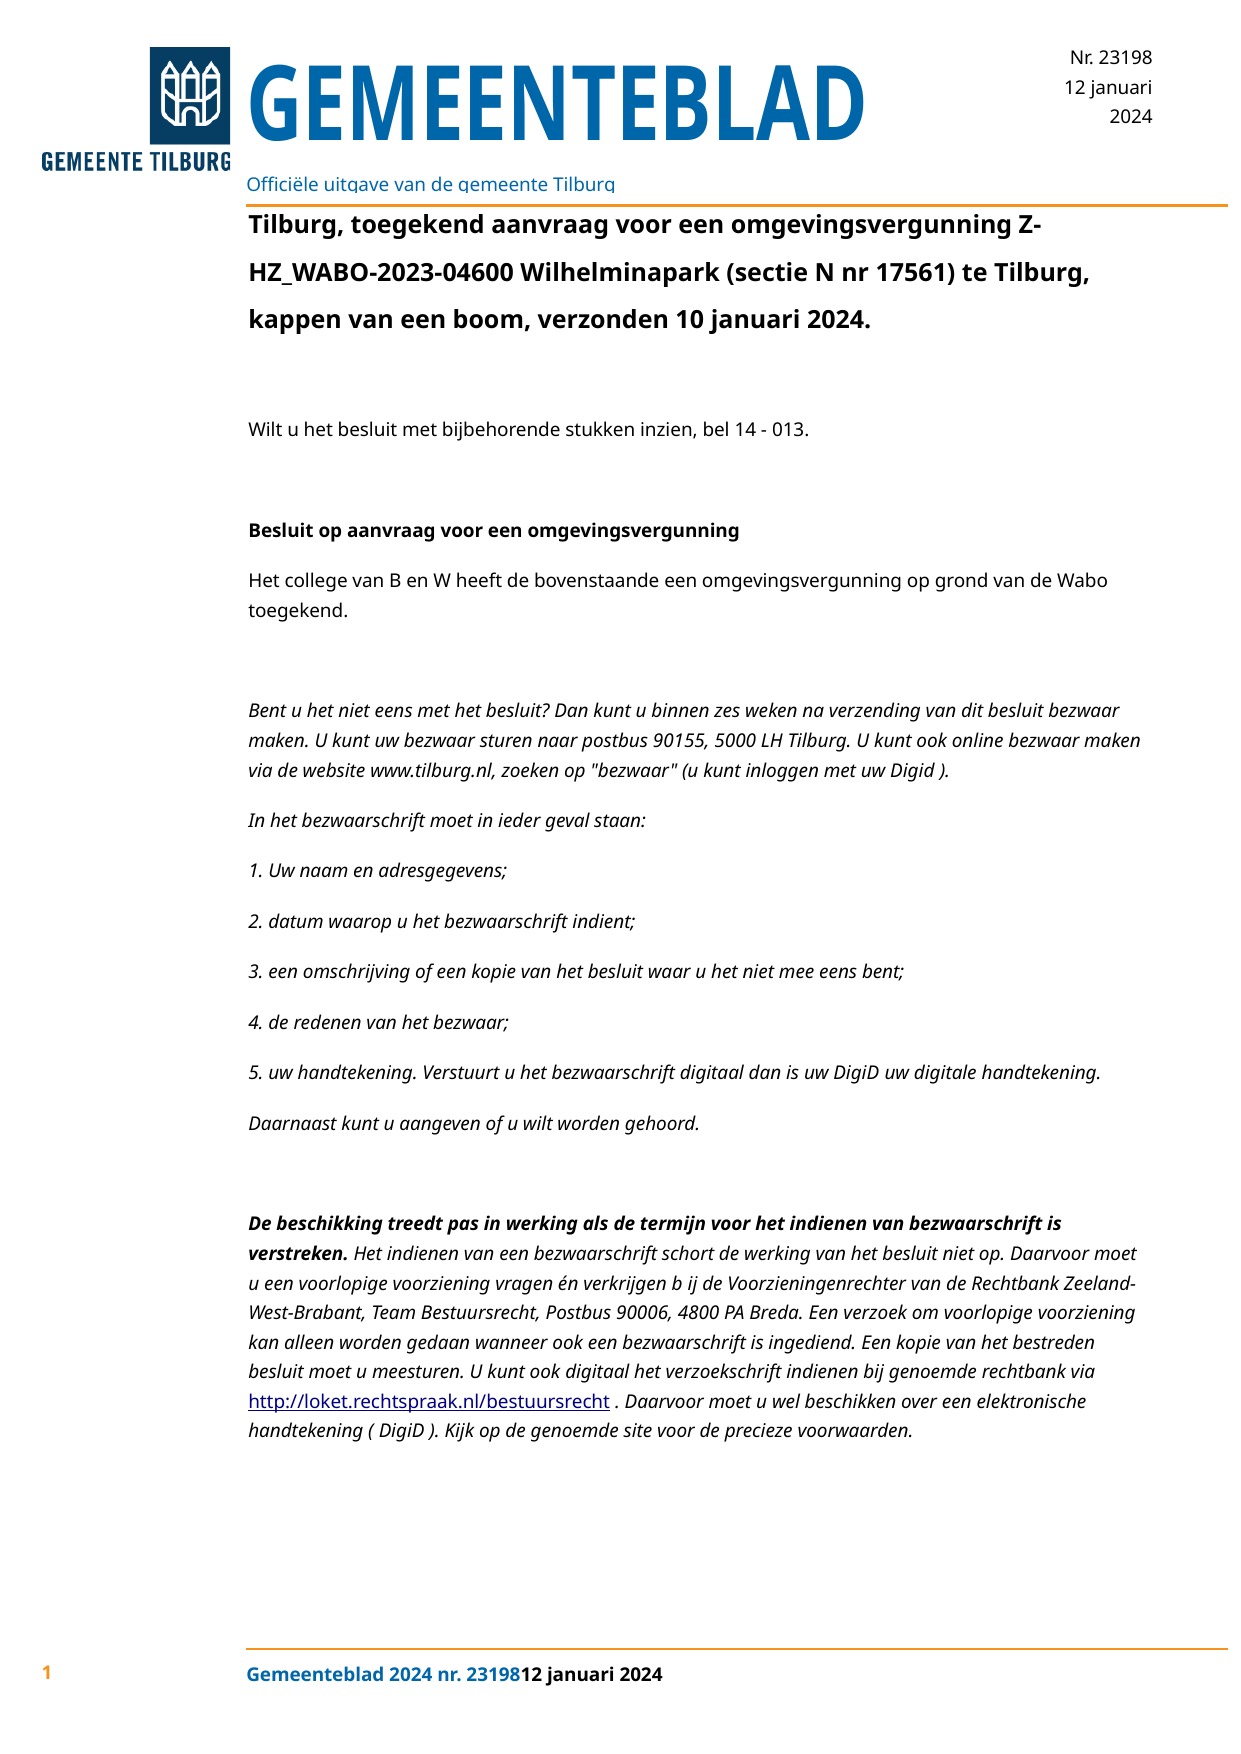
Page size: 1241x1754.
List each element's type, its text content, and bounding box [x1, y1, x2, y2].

text Tilburg, toegekend aanvraag voor een omgevingsvergunning Z-HZ_WABO-2023-04600 Wilhelminapark (sectie N nr 17561) te Tilburg, kappen van een boom, verzonden 10 januari 2024. [248, 207, 1152, 336]
text 4. de redenen van het bezwaar; [248, 1009, 1152, 1034]
text Besluit op aanvraag voor een omgevingsvergunning [248, 517, 1152, 542]
text Het college van B en W heeft de bovenstaande een omgevingsvergunning op grond van de Wabo toegekend. [248, 567, 1152, 622]
text Bent u het niet eens met het besluit? Dan kunt u binnen zes weken na verzending van dit besluit bezwaar maken. U kunt uw bezwaar sturen naar postbus 90155, 5000 LH Tilburg. U kunt ook online bezwaar maken via de website www.tilburg.nl, zoeken op "bezwaar" (u kunt inloggen met uw Digid ). [248, 698, 1152, 782]
picture [41, 47, 231, 172]
text Daarnaast kunt u aangeven of u wilt worden gehoord. [248, 1110, 1152, 1135]
text 3. een omschrijving of een kopie van het besluit waar u het niet mee eens bent; [248, 958, 1152, 984]
text De beschikking treedt pas in werking als de termijn voor het indienen van bezwaarschrift is verstreken. Het indienen van een bezwaarschrift schort de werking van het besluit niet op. Daarvoor moet u een voorlopige voorziening vragen én verkrijgen b ij de Voorzieningenrechter van de Rechtbank Zeeland-West-Brabant, Team Bestuursrecht, Postbus 90006, 4800 PA Breda. Een verzoek om voorlopige voorziening kan alleen worden gedaan wanneer ook een bezwaarschrift is ingediend. Een kopie van het bestreden besluit moet u meesturen. U kunt ook digitaal het verzoekschrift indienen bij genoemde rechtbank via http://loket.rechtspraak.nl/bestuursrecht . Daarvoor moet u wel beschikken over een elektronische handtekening ( DigiD ). Kijk op de genoemde site voor de precieze voorwaarden. [248, 1211, 1152, 1443]
text In het bezwaarschrift moet in ieder geval staan: [248, 807, 1152, 833]
text Wilt u het besluit met bijbehorende stukken inzien, bel 14 - 013. [248, 416, 1152, 442]
text 1. Uw naam en adresgegevens; [248, 858, 1152, 883]
text 2. datum waarop u het bezwaarschrift indient; [248, 908, 1152, 934]
text 5. uw handtekening. Verstuurt u het bezwaarschrift digitaal dan is uw DigiD uw digitale handtekening. [248, 1059, 1152, 1085]
